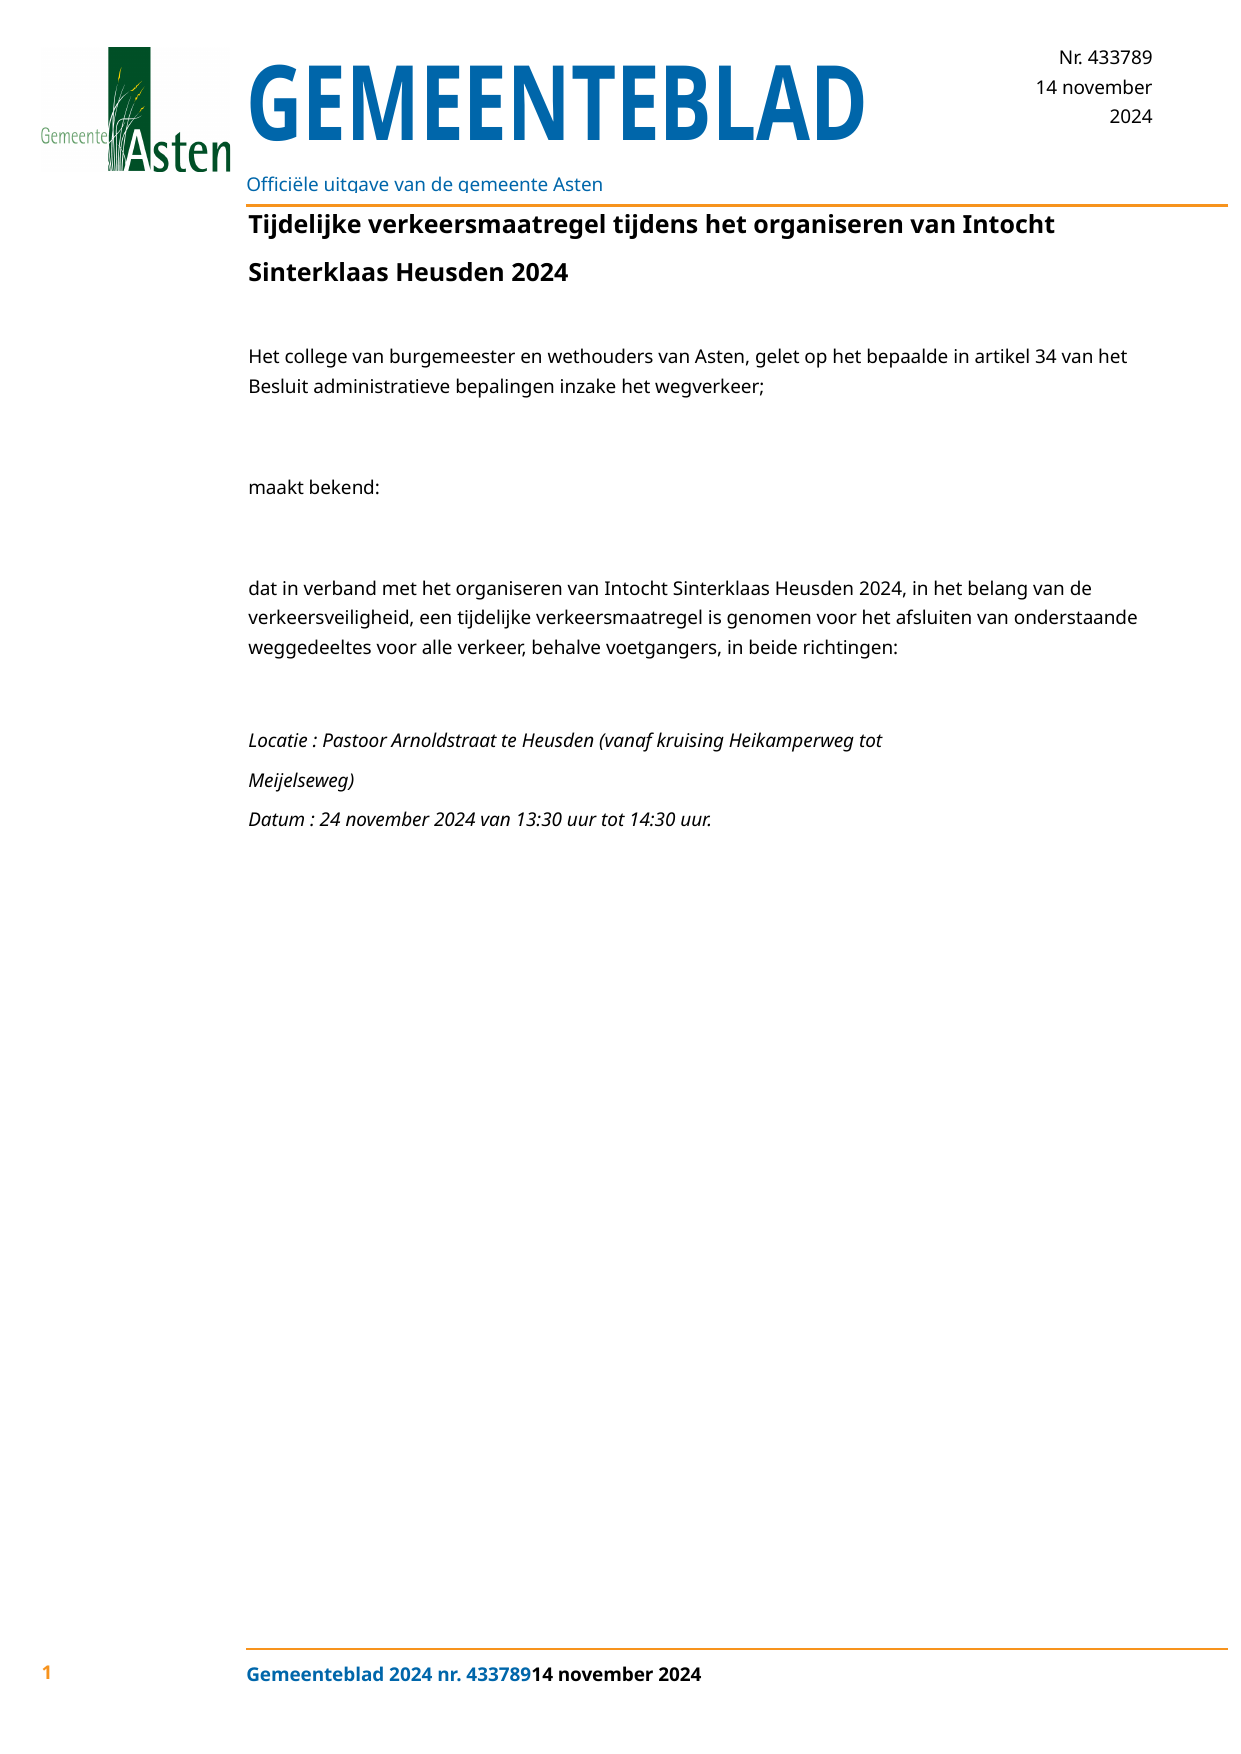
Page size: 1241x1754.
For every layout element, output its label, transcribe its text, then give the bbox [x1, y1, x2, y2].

text dat in verband met het organiseren van Intocht Sinterklaas Heusden 2024, in het belang van de verkeersveiligheid, een tijdelijke verkeersmaatregel is genomen voor het afsluiten van onderstaande weggedeeltes voor alle verkeer, behalve voetgangers, in beide richtingen: [248, 575, 1152, 660]
text maakt bekend: [248, 474, 1152, 500]
text Datum : 24 november 2024 van 13:30 uur tot 14:30 uur. [248, 806, 1152, 832]
text Locatie : Pastoor Arnoldstraat te Heusden (vanaf kruising Heikamperweg tot [248, 728, 1152, 753]
text Meijelseweg) [248, 767, 1152, 793]
picture [41, 47, 231, 172]
text Tijdelijke verkeersmaatregel tijdens het organiseren van Intocht Sinterklaas Heusden 2024 [248, 207, 1152, 288]
text Het college van burgemeester en wethouders van Asten, gelet op het bepaalde in artikel 34 van het Besluit administratieve bepalingen inzake het wegverkeer; [248, 344, 1152, 399]
